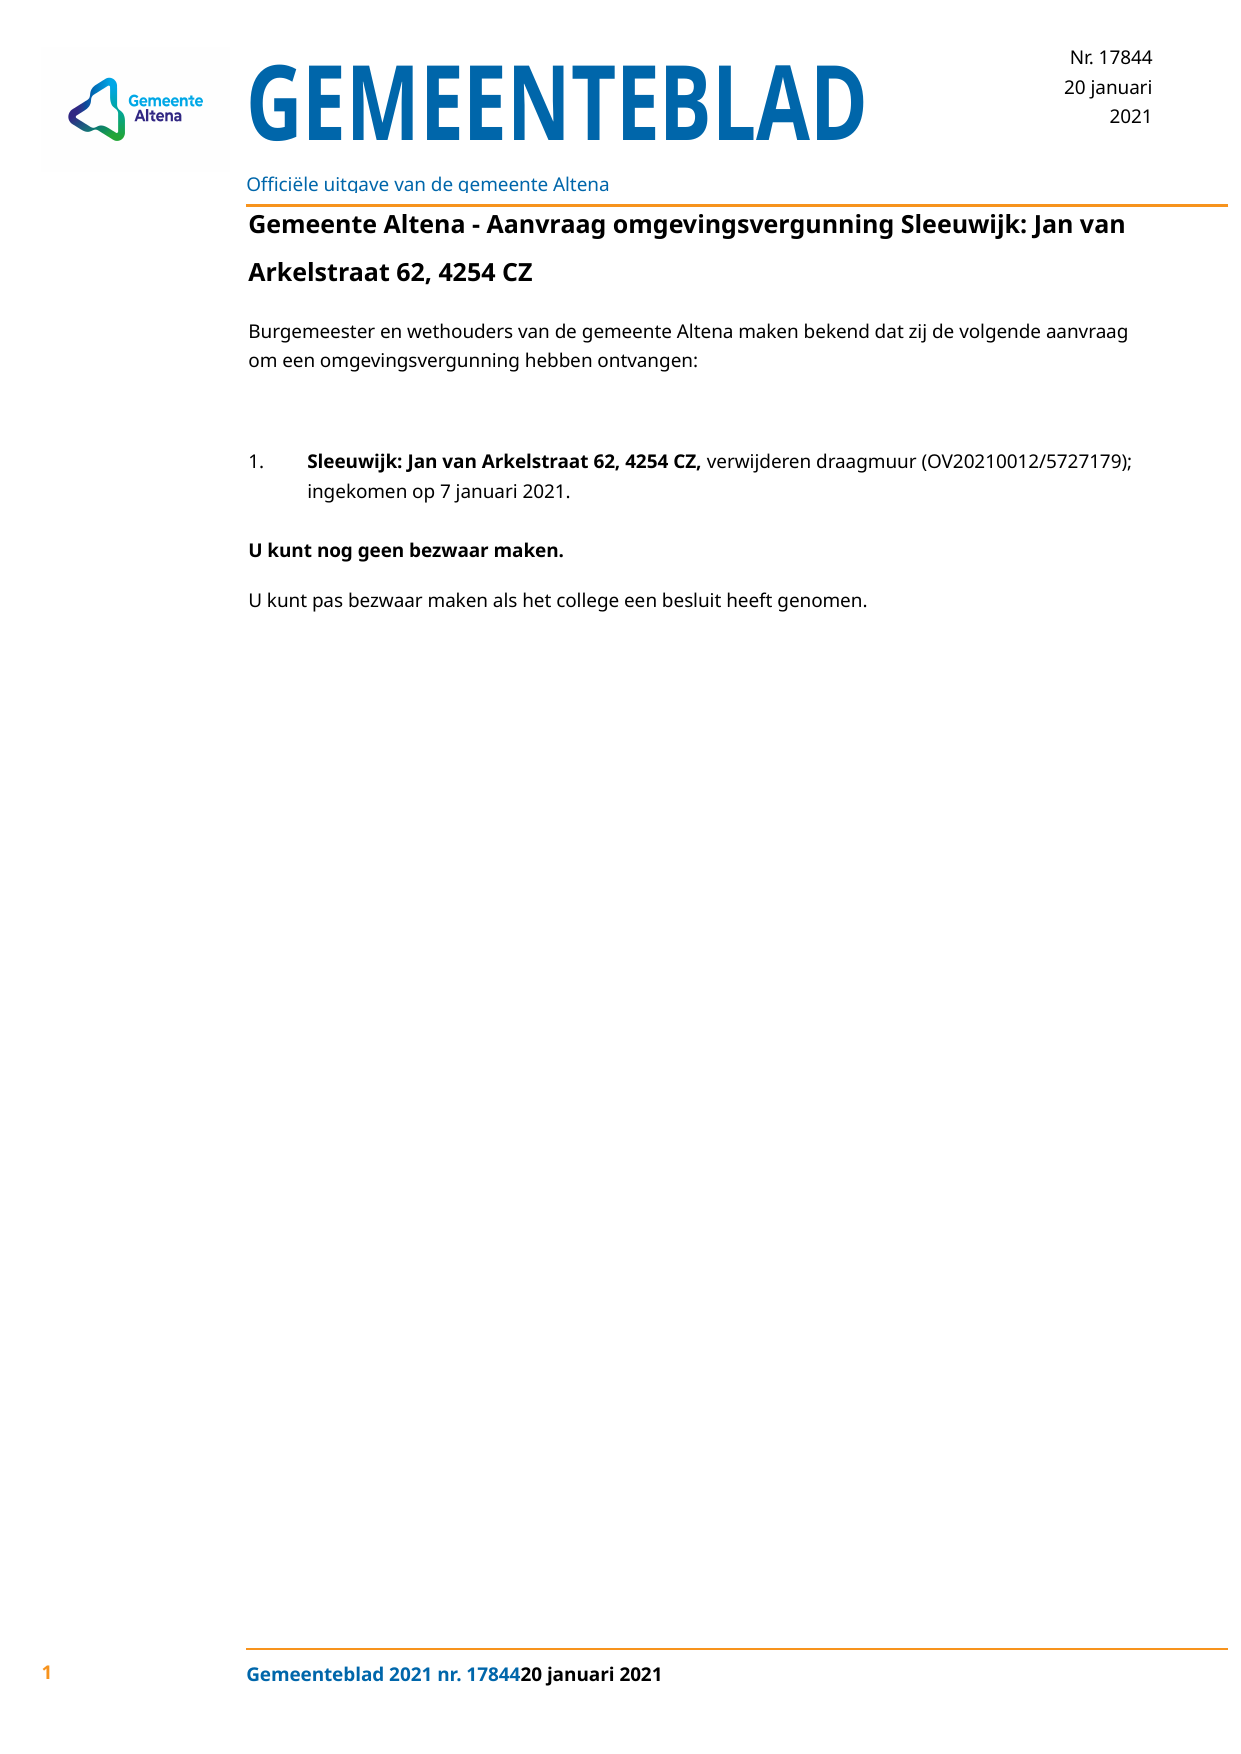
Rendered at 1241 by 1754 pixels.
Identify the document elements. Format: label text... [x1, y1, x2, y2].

text U kunt pas bezwaar maken als het college een besluit heeft genomen. [248, 587, 1152, 613]
list Sleeuwijk: Jan van Arkelstraat 62, 4254 CZ, verwijderen draagmuur (OV20210012/5727179); ingekomen op 7 januari 2021. [248, 448, 1152, 504]
text Burgemeester en wethouders van de gemeente Altena maken bekend dat zij de volgende aanvraag om een omgevingsvergunning hebben ontvangen: [248, 318, 1152, 373]
text U kunt nog geen bezwaar maken. [248, 537, 1152, 563]
text Gemeente Altena - Aanvraag omgevingsvergunning Sleeuwijk: Jan van Arkelstraat 62, 4254 CZ [248, 207, 1152, 288]
picture [41, 47, 231, 172]
